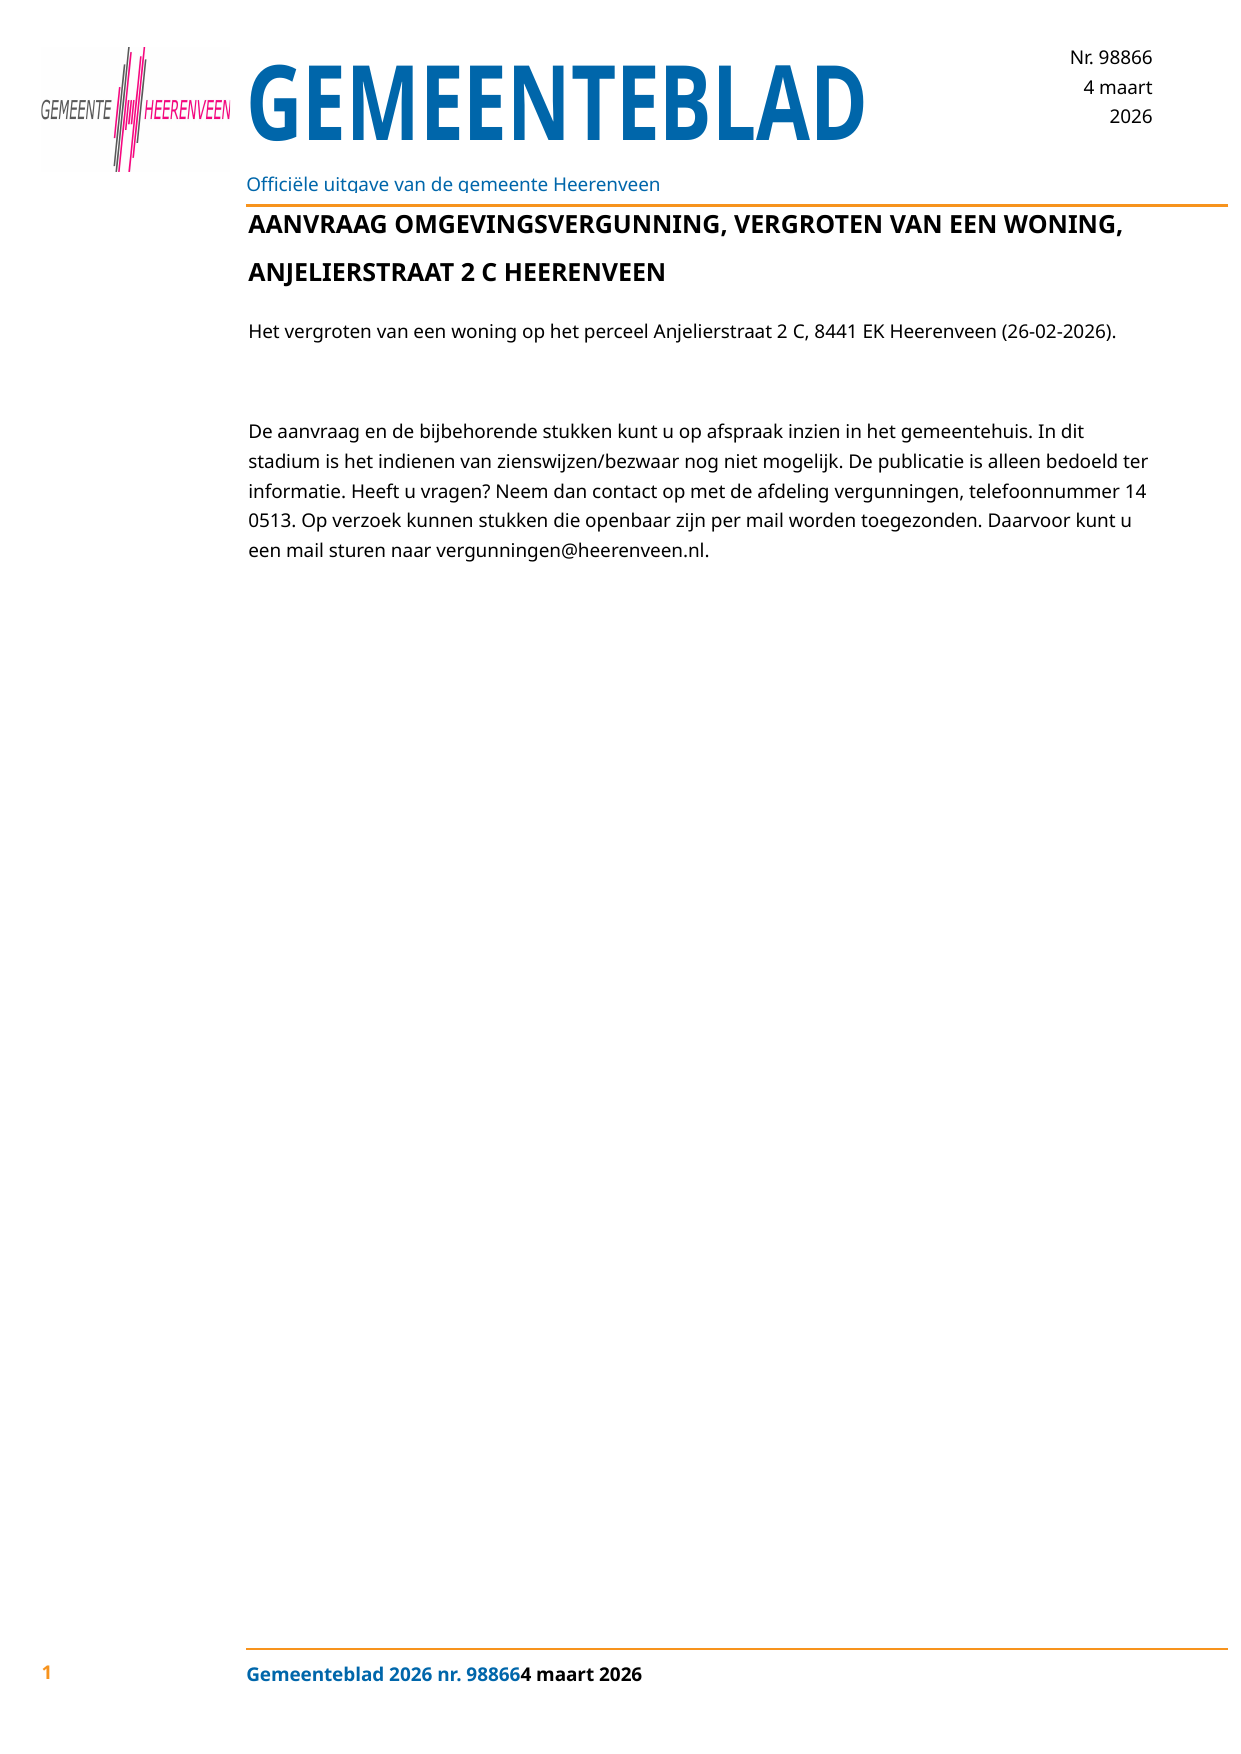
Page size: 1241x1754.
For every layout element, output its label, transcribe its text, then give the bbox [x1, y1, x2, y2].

text AANVRAAG OMGEVINGSVERGUNNING, VERGROTEN VAN EEN WONING, ANJELIERSTRAAT 2 C HEERENVEEN [248, 207, 1152, 288]
text De aanvraag en de bijbehorende stukken kunt u op afspraak inzien in het gemeentehuis. In dit stadium is het indienen van zienswijzen/bezwaar nog niet mogelijk. De publicatie is alleen bedoeld ter informatie. Heeft u vragen? Neem dan contact op met de afdeling vergunningen, telefoonnummer 14 0513. Op verzoek kunnen stukken die openbaar zijn per mail worden toegezonden. Daarvoor kunt u een mail sturen naar vergunningen@heerenveen.nl. [248, 419, 1152, 563]
text Het vergroten van een woning op het perceel Anjelierstraat 2 C, 8441 EK Heerenveen (26-02-2026). [248, 318, 1152, 344]
picture [41, 47, 231, 172]
